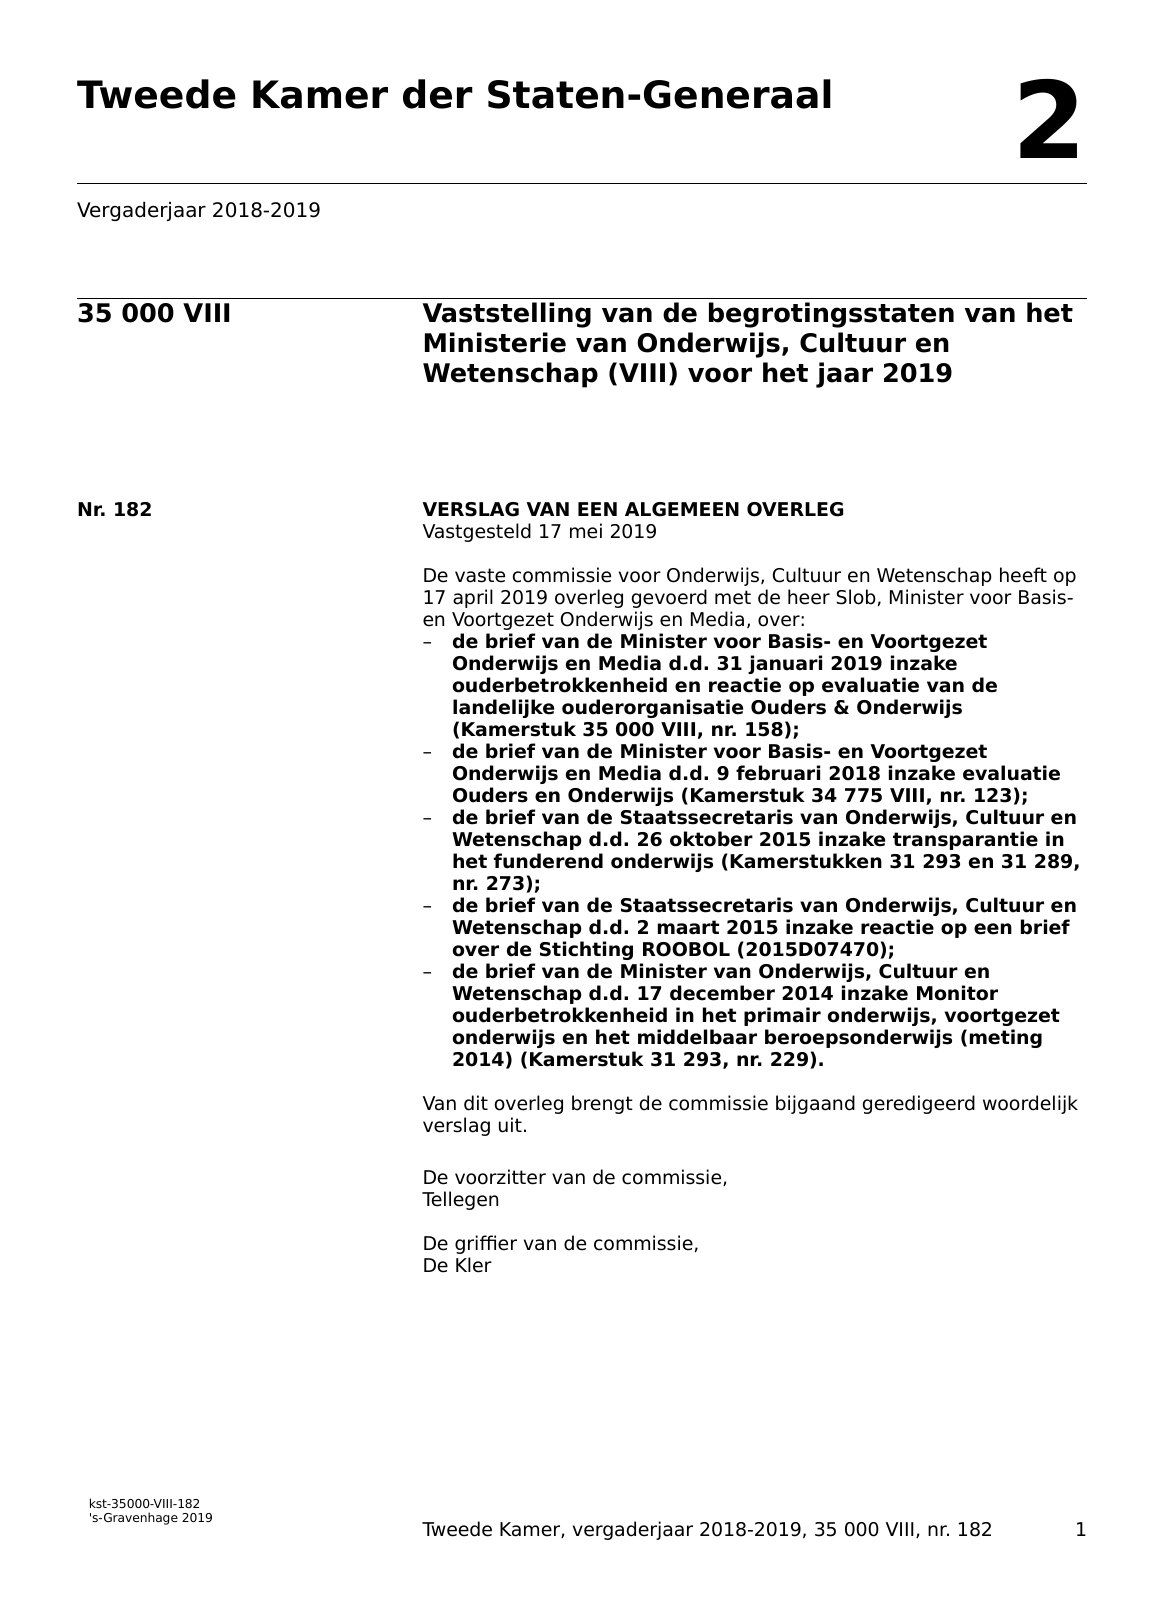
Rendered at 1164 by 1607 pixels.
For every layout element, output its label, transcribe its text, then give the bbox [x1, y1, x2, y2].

subtitle Nr. 182 VERSLAG VAN EEN ALGEMEEN OVERLEG [77, 499, 1087, 521]
text Vastgesteld 17 mei 2019 [422, 521, 1087, 543]
text De voorzitter van de commissie, Tellegen [422, 1167, 1087, 1211]
text – de brief van de Staatssecretaris van Onderwijs, Cultuur en Wetenschap d.d. 26 oktober 2015 inzake transparantie in het funderend onderwijs (Kamerstukken 31 293 en 31 289, nr. 273); [422, 807, 1087, 895]
text – de brief van de Staatssecretaris van Onderwijs, Cultuur en Wetenschap d.d. 2 maart 2015 inzake reactie op een brief over de Stichting ROOBOL (2015D07470); [422, 895, 1087, 961]
table_header Tweede Kamer der Staten-Generaal [77, 59, 886, 183]
text kst-35000-VIII-182 [88, 1497, 323, 1511]
text Van dit overleg brengt de commissie bijgaand geredigeerd woordelijk verslag uit. [422, 1093, 1087, 1137]
subtitle 35 000 VIII Vaststelling van de begrotingsstaten van het Ministerie van Onderwijs, Cultuur en Wetenschap (VIII) voor het jaar 2019 [77, 299, 1087, 388]
text – de brief van de Minister van Onderwijs, Cultuur en Wetenschap d.d. 17 december 2014 inzake Monitor ouderbetrokkenheid in het primair onderwijs, voortgezet onderwijs en het middelbaar beroepsonderwijs (meting 2014) (Kamerstuk 31 293, nr. 229). [422, 961, 1087, 1071]
table_header 2 [886, 59, 1087, 183]
text – de brief van de Minister voor Basis- en Voortgezet Onderwijs en Media d.d. 9 februari 2018 inzake evaluatie Ouders en Onderwijs (Kamerstuk 34 775 VIII, nr. 123); [422, 741, 1087, 807]
text – de brief van de Minister voor Basis- en Voortgezet Onderwijs en Media d.d. 31 januari 2019 inzake ouderbetrokkenheid en reactie op evaluatie van de landelijke ouderorganisatie Ouders & Onderwijs (Kamerstuk 35 000 VIII, nr. 158); [422, 631, 1087, 741]
text De vaste commissie voor Onderwijs, Cultuur en Wetenschap heeft op 17 april 2019 overleg gevoerd met de heer Slob, Minister voor Basis- en Voortgezet Onderwijs en Media, over: [422, 565, 1087, 631]
text De griffier van de commissie, De Kler [422, 1233, 1087, 1277]
table_cell Vergaderjaar 2018-2019 [77, 184, 1087, 298]
text 's-Gravenhage 2019 [88, 1511, 323, 1525]
